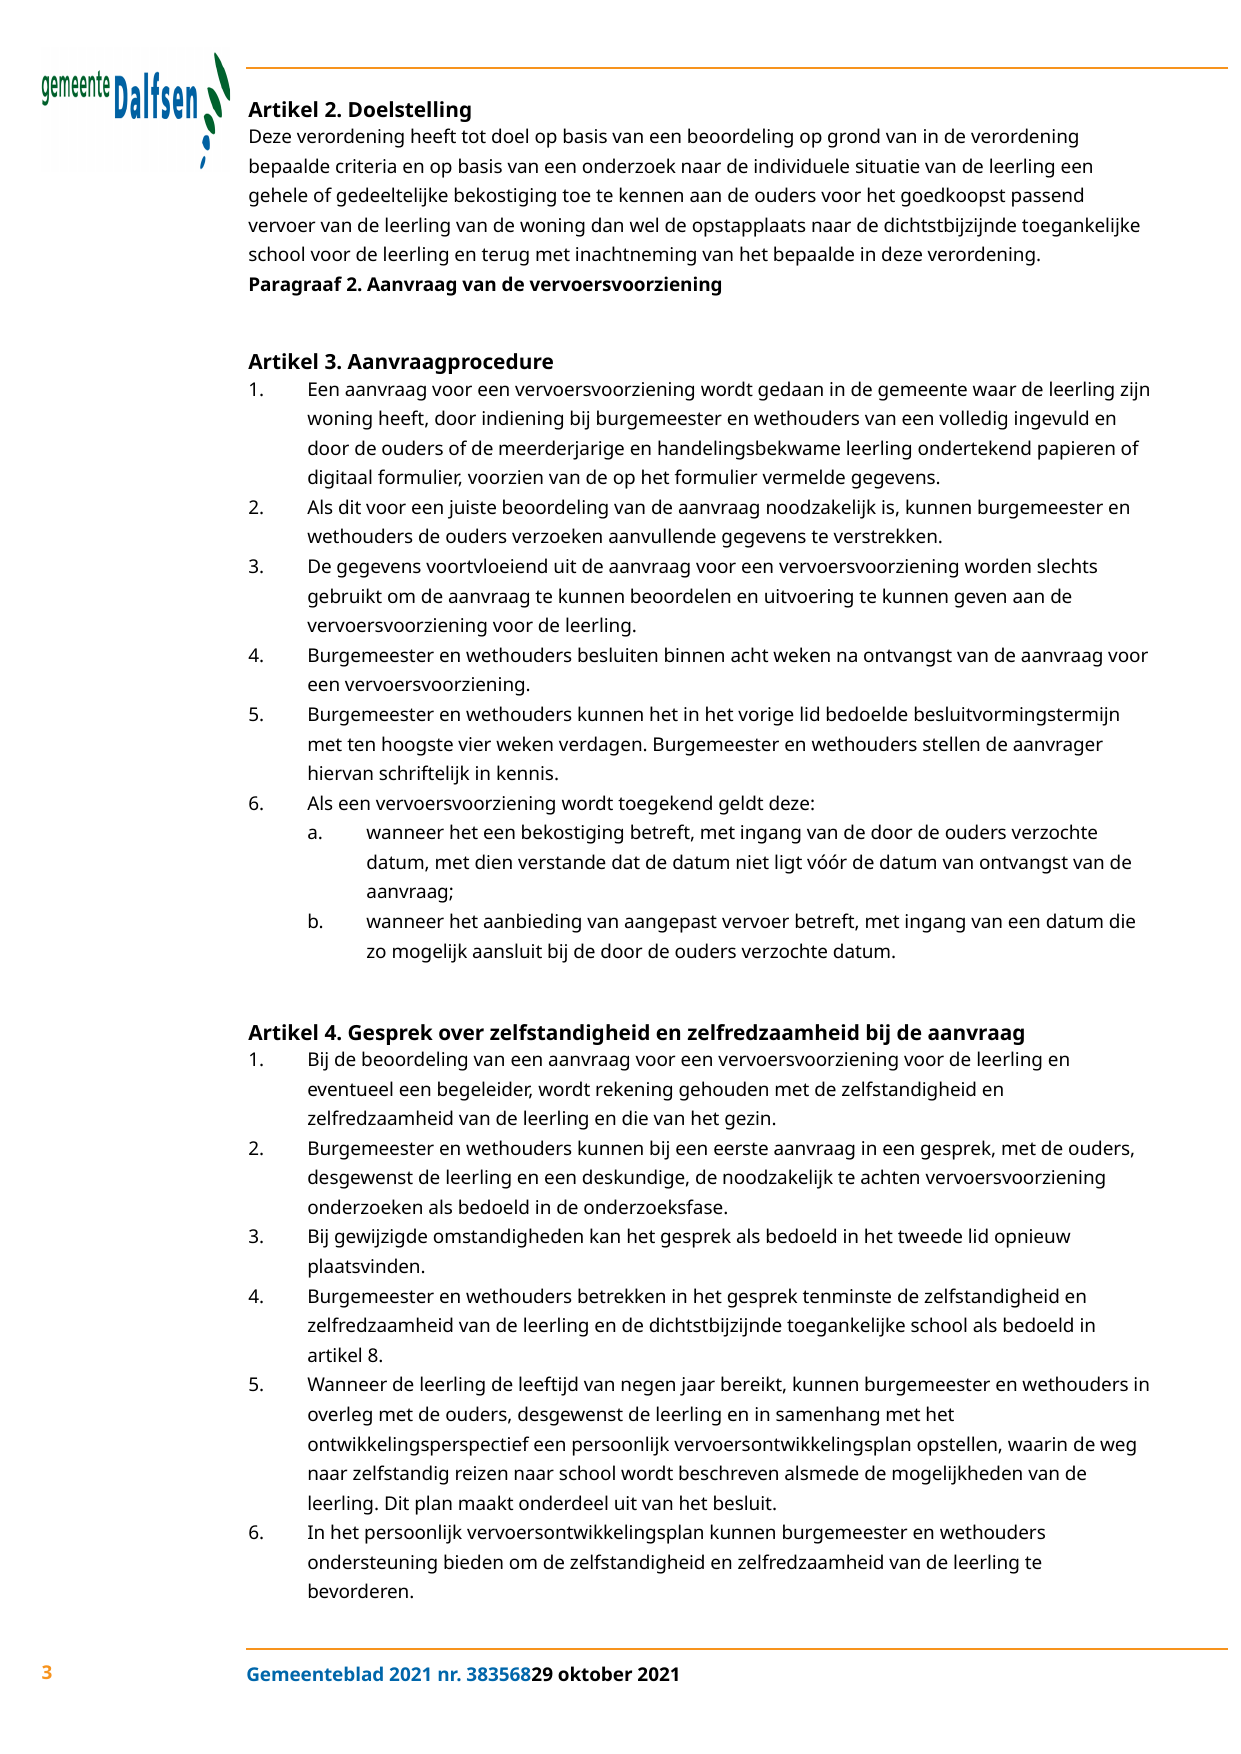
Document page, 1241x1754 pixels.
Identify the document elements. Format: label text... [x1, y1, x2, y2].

picture [41, 47, 231, 172]
list Als dit voor een juiste beoordeling van de aanvraag noodzakelijk is, kunnen burgemeester en wethouders de ouders verzoeken aanvullende gegevens te verstrekken. [248, 494, 1152, 549]
list Bij gewijzigde omstandigheden kan het gesprek als bedoeld in het tweede lid opnieuw plaatsvinden. [248, 1224, 1152, 1279]
list In het persoonlijk vervoersontwikkelingsplan kunnen burgemeester en wethouders ondersteuning bieden om de zelfstandigheid en zelfredzaamheid van de leerling te bevorderen. [248, 1519, 1152, 1604]
list Burgemeester en wethouders betrekken in het gesprek tenminste de zelfstandigheid en zelfredzaamheid van de leerling en de dichtstbijzijnde toegankelijke school als bedoeld in artikel 8. [248, 1283, 1152, 1368]
list Bij de beoordeling van een aanvraag voor een vervoersvoorziening voor de leerling en eventueel een begeleider, wordt rekening gehouden met de zelfstandigheid en zelfredzaamheid van de leerling en die van het gezin. [248, 1046, 1152, 1131]
list Burgemeester en wethouders besluiten binnen acht weken na ontvangst van de aanvraag voor een vervoersvoorziening. [248, 642, 1152, 697]
text Artikel 3. Aanvraagprocedure [248, 347, 1152, 376]
list Burgemeester en wethouders kunnen het in het vorige lid bedoelde besluitvormingstermijn met ten hoogste vier weken verdagen. Burgemeester en wethouders stellen de aanvrager hiervan schriftelijk in kennis. [248, 701, 1152, 786]
list De gegevens voortvloeiend uit de aanvraag voor een vervoersvoorziening worden slechts gebruikt om de aanvraag te kunnen beoordelen en uitvoering te kunnen geven aan de vervoersvoorziening voor de leerling. [248, 553, 1152, 638]
list wanneer het een bekostiging betreft, met ingang van de door de ouders verzochte datum, met dien verstande dat de datum niet ligt vóór de datum van ontvangst van de aanvraag; [307, 819, 1152, 904]
list Als een vervoersvoorziening wordt toegekend geldt deze: [248, 790, 1152, 816]
text Deze verordening heeft tot doel op basis van een beoordeling op grond van in de verordening bepaalde criteria en op basis van een onderzoek naar de individuele situatie van de leerling een gehele of gedeeltelijke bekostiging toe te kennen aan de ouders voor het goedkoopst passend vervoer van de leerling van de woning dan wel de opstapplaats naar de dichtstbijzijnde toegankelijke school voor de leerling en terug met inachtneming van het bepaalde in deze verordening. [248, 123, 1152, 267]
text Artikel 4. Gesprek over zelfstandigheid en zelfredzaamheid bij de aanvraag [248, 1018, 1152, 1046]
text Paragraaf 2. Aanvraag van de vervoersvoorziening [248, 271, 1152, 297]
list wanneer het aanbieding van aangepast vervoer betreft, met ingang van een datum die zo mogelijk aansluit bij de door de ouders verzochte datum. [307, 908, 1152, 963]
list Een aanvraag voor een vervoersvoorziening wordt gedaan in de gemeente waar de leerling zijn woning heeft, door indiening bij burgemeester en wethouders van een volledig ingevuld en door de ouders of de meerderjarige en handelingsbekwame leerling ondertekend papieren of digitaal formulier, voorzien van de op het formulier vermelde gegevens. [248, 376, 1152, 490]
list Wanneer de leerling de leeftijd van negen jaar bereikt, kunnen burgemeester en wethouders in overleg met de ouders, desgewenst de leerling en in samenhang met het ontwikkelingsperspectief een persoonlijk vervoersontwikkelingsplan opstellen, waarin de weg naar zelfstandig reizen naar school wordt beschreven alsmede de mogelijkheden van de leerling. Dit plan maakt onderdeel uit van het besluit. [248, 1372, 1152, 1516]
list Burgemeester en wethouders kunnen bij een eerste aanvraag in een gesprek, met de ouders, desgewenst de leerling en een deskundige, de noodzakelijk te achten vervoersvoorziening onderzoeken als bedoeld in de onderzoeksfase. [248, 1135, 1152, 1220]
text Artikel 2. Doelstelling [248, 95, 1152, 123]
